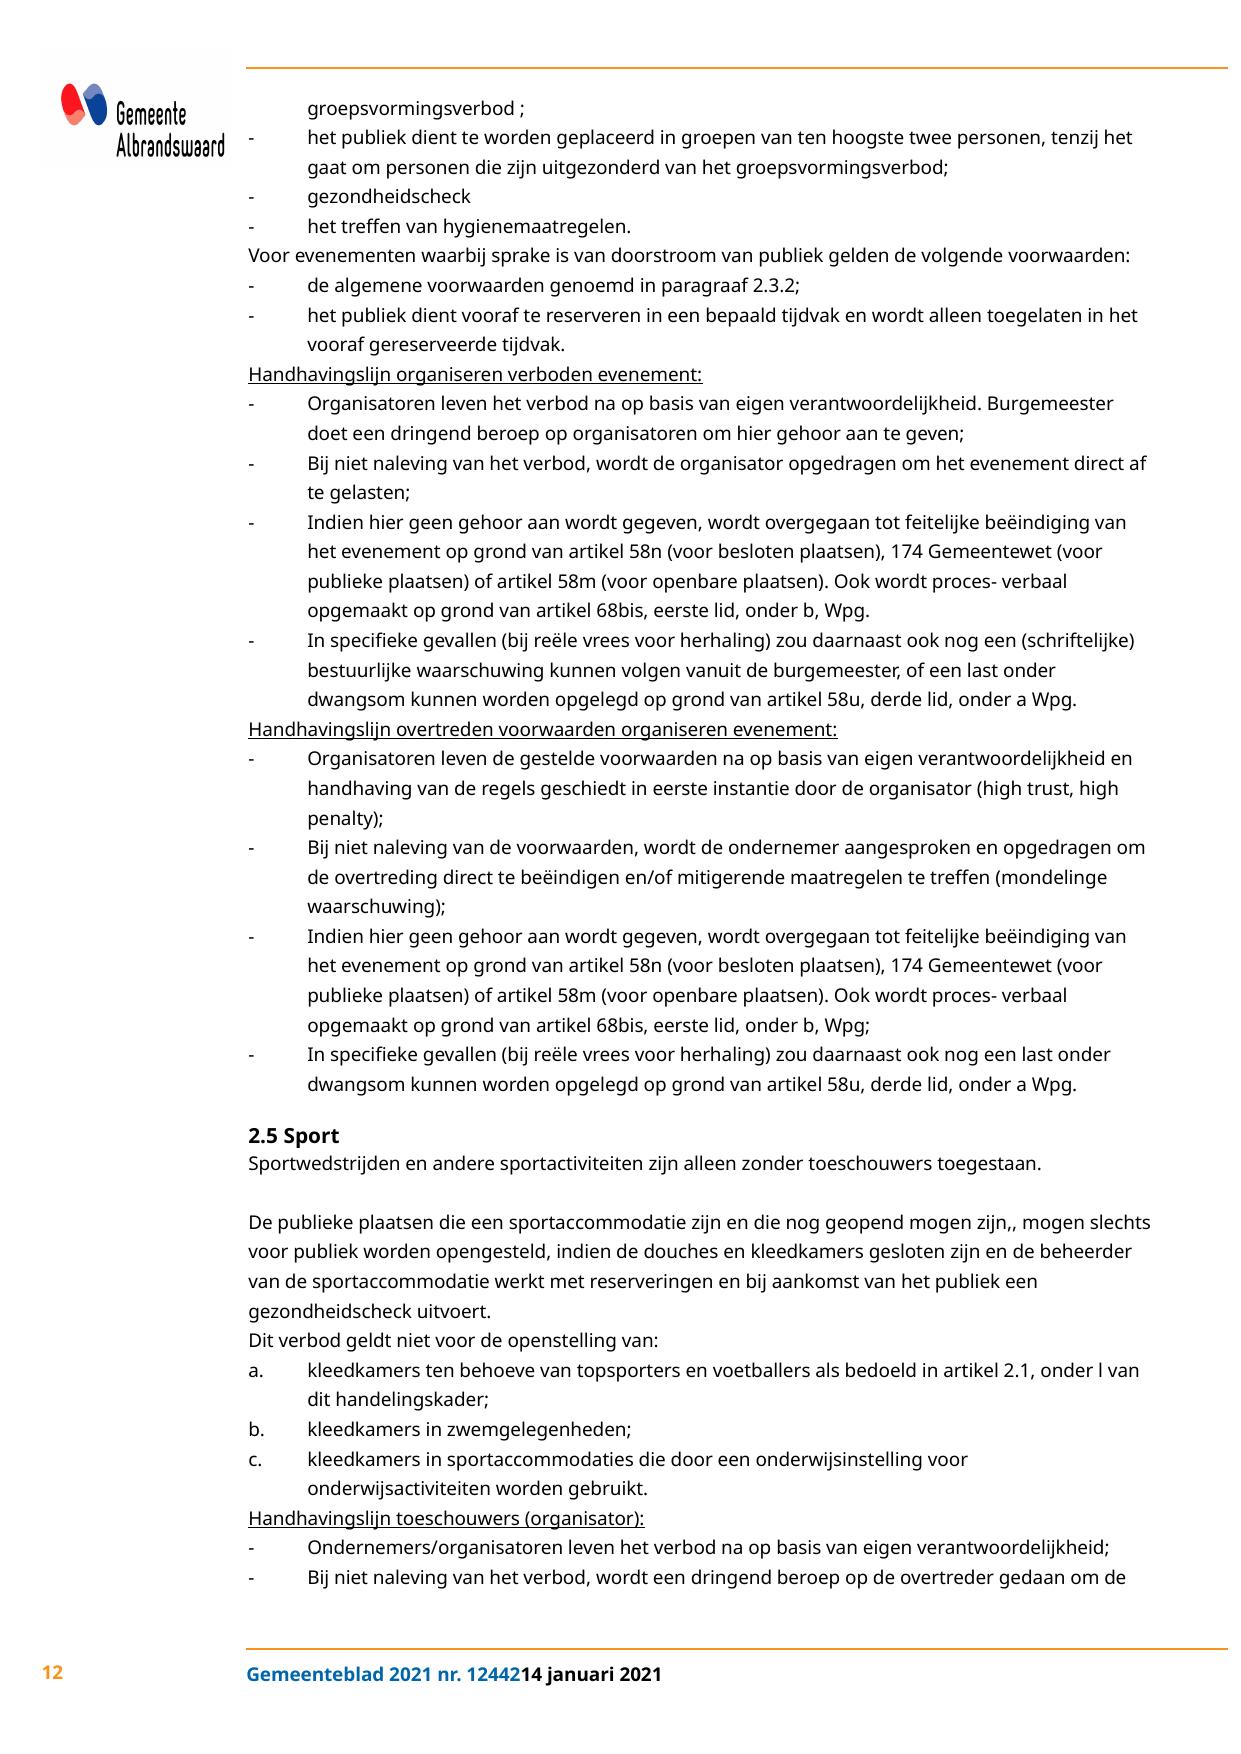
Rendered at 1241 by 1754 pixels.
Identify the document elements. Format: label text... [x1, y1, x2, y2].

list het publiek dient vooraf te reserveren in een bepaald tijdvak en wordt alleen toegelaten in het vooraf gereserveerde tijdvak. [248, 302, 1152, 357]
text 2.5 Sport [248, 1121, 1152, 1150]
list kleedkamers in sportaccommodaties die door een onderwijsinstelling voor onderwijsactiviteiten worden gebruikt. [248, 1446, 1152, 1501]
text De publieke plaatsen die een sportaccommodatie zijn en die nog geopend mogen zijn,, mogen slechts voor publiek worden opengesteld, indien de douches en kleedkamers gesloten zijn en de beheerder van de sportaccommodatie werkt met reserveringen en bij aankomst van het publiek een gezondheidscheck uitvoert. [248, 1209, 1152, 1323]
list Indien hier geen gehoor aan wordt gegeven, wordt overgegaan tot feitelijke beëindiging van het evenement op grond van artikel 58n (voor besloten plaatsen), 174 Gemeentewet (voor publieke plaatsen) of artikel 58m (voor openbare plaatsen). Ook wordt proces- verbaal opgemaakt op grond van artikel 68bis, eerste lid, onder b, Wpg. [248, 509, 1152, 623]
list kleedkamers in zwemgelegenheden; [248, 1416, 1152, 1442]
list Organisatoren leven het verbod na op basis van eigen verantwoordelijkheid. Burgemeester doet een dringend beroep op organisatoren om hier gehoor aan te geven; [248, 391, 1152, 446]
list Bij niet naleving van het verbod, wordt een dringend beroep op de overtreder gedaan om de [248, 1564, 1152, 1590]
text Dit verbod geldt niet voor de openstelling van: [248, 1327, 1152, 1353]
text Voor evenementen waarbij sprake is van doorstroom van publiek gelden de volgende voorwaarden: [248, 243, 1152, 268]
picture [41, 47, 231, 172]
list het treffen van hygienemaatregelen. [248, 213, 1152, 239]
list Bij niet naleving van de voorwaarden, wordt de ondernemer aangesproken en opgedragen om de overtreding direct te beëindigen en/of mitigerende maatregelen te treffen (mondelinge waarschuwing); [248, 834, 1152, 919]
text Handhavingslijn organiseren verboden evenement: [248, 361, 1152, 387]
list kleedkamers ten behoeve van topsporters en voetballers als bedoeld in artikel 2.1, onder l van dit handelingskader; [248, 1357, 1152, 1412]
text Handhavingslijn overtreden voorwaarden organiseren evenement: [248, 716, 1152, 742]
list gezondheidscheck [248, 183, 1152, 209]
text Sportwedstrijden en andere sportactiviteiten zijn alleen zonder toeschouwers toegestaan. [248, 1150, 1152, 1176]
text Handhavingslijn toeschouwers (organisator): [248, 1505, 1152, 1531]
list Organisatoren leven de gestelde voorwaarden na op basis van eigen verantwoordelijkheid en handhaving van de regels geschiedt in eerste instantie door de organisator (high trust, high penalty); [248, 746, 1152, 831]
list In specifieke gevallen (bij reële vrees voor herhaling) zou daarnaast ook nog een last onder dwangsom kunnen worden opgelegd op grond van artikel 58u, derde lid, onder a Wpg. [248, 1041, 1152, 1097]
list In specifieke gevallen (bij reële vrees voor herhaling) zou daarnaast ook nog een (schriftelijke) bestuurlijke waarschuwing kunnen volgen vanuit de burgemeester, of een last onder dwangsom kunnen worden opgelegd op grond van artikel 58u, derde lid, onder a Wpg. [248, 627, 1152, 712]
list Indien hier geen gehoor aan wordt gegeven, wordt overgegaan tot feitelijke beëindiging van het evenement op grond van artikel 58n (voor besloten plaatsen), 174 Gemeentewet (voor publieke plaatsen) of artikel 58m (voor openbare plaatsen). Ook wordt proces- verbaal opgemaakt op grond van artikel 68bis, eerste lid, onder b, Wpg; [248, 923, 1152, 1038]
list groepsvormingsverbod ; [248, 95, 1152, 121]
list de algemene voorwaarden genoemd in paragraaf 2.3.2; [248, 272, 1152, 298]
list Bij niet naleving van het verbod, wordt de organisator opgedragen om het evenement direct af te gelasten; [248, 450, 1152, 505]
list het publiek dient te worden geplaceerd in groepen van ten hoogste twee personen, tenzij het gaat om personen die zijn uitgezonderd van het groepsvormingsverbod; [248, 124, 1152, 180]
list Ondernemers/organisatoren leven het verbod na op basis van eigen verantwoordelijkheid; [248, 1534, 1152, 1560]
